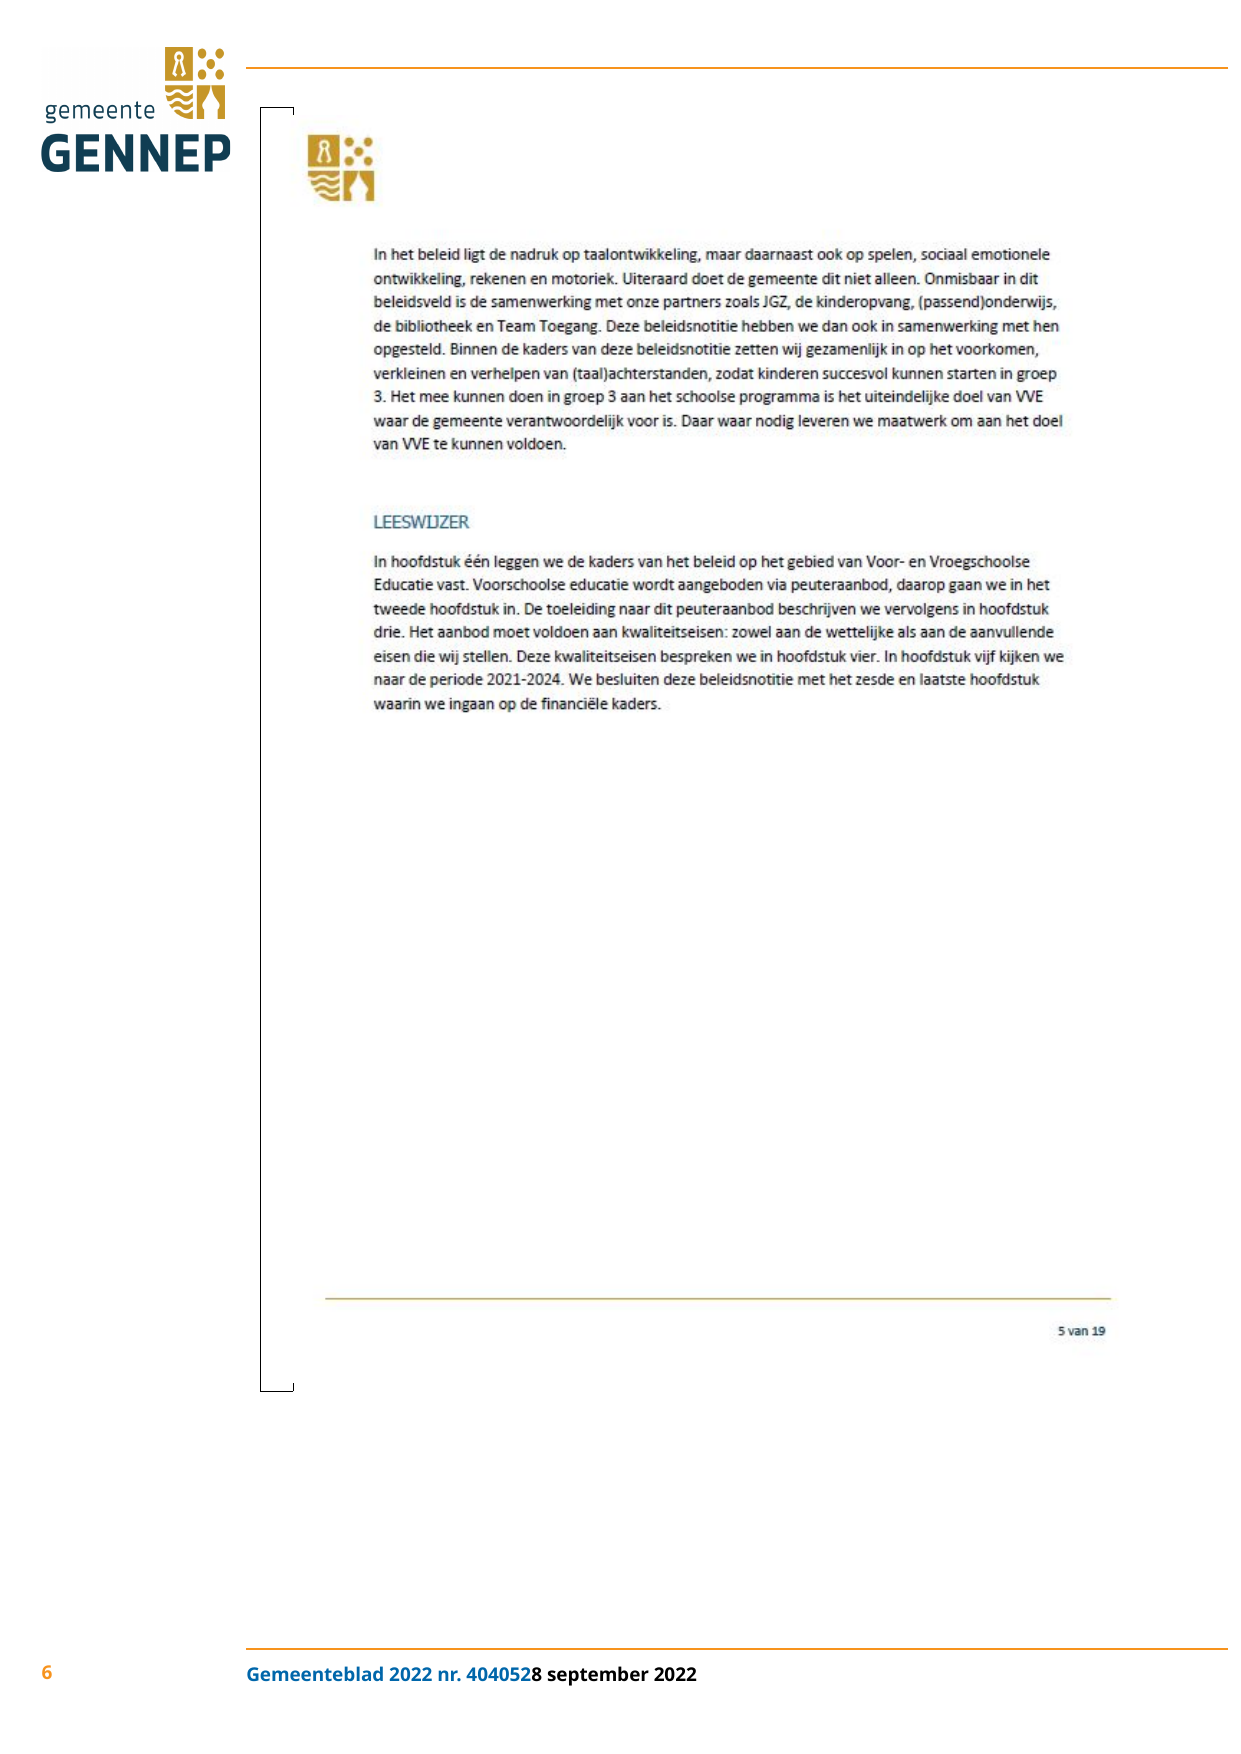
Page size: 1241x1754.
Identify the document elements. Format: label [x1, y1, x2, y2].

picture [268, 115, 1173, 1383]
picture [41, 47, 231, 172]
